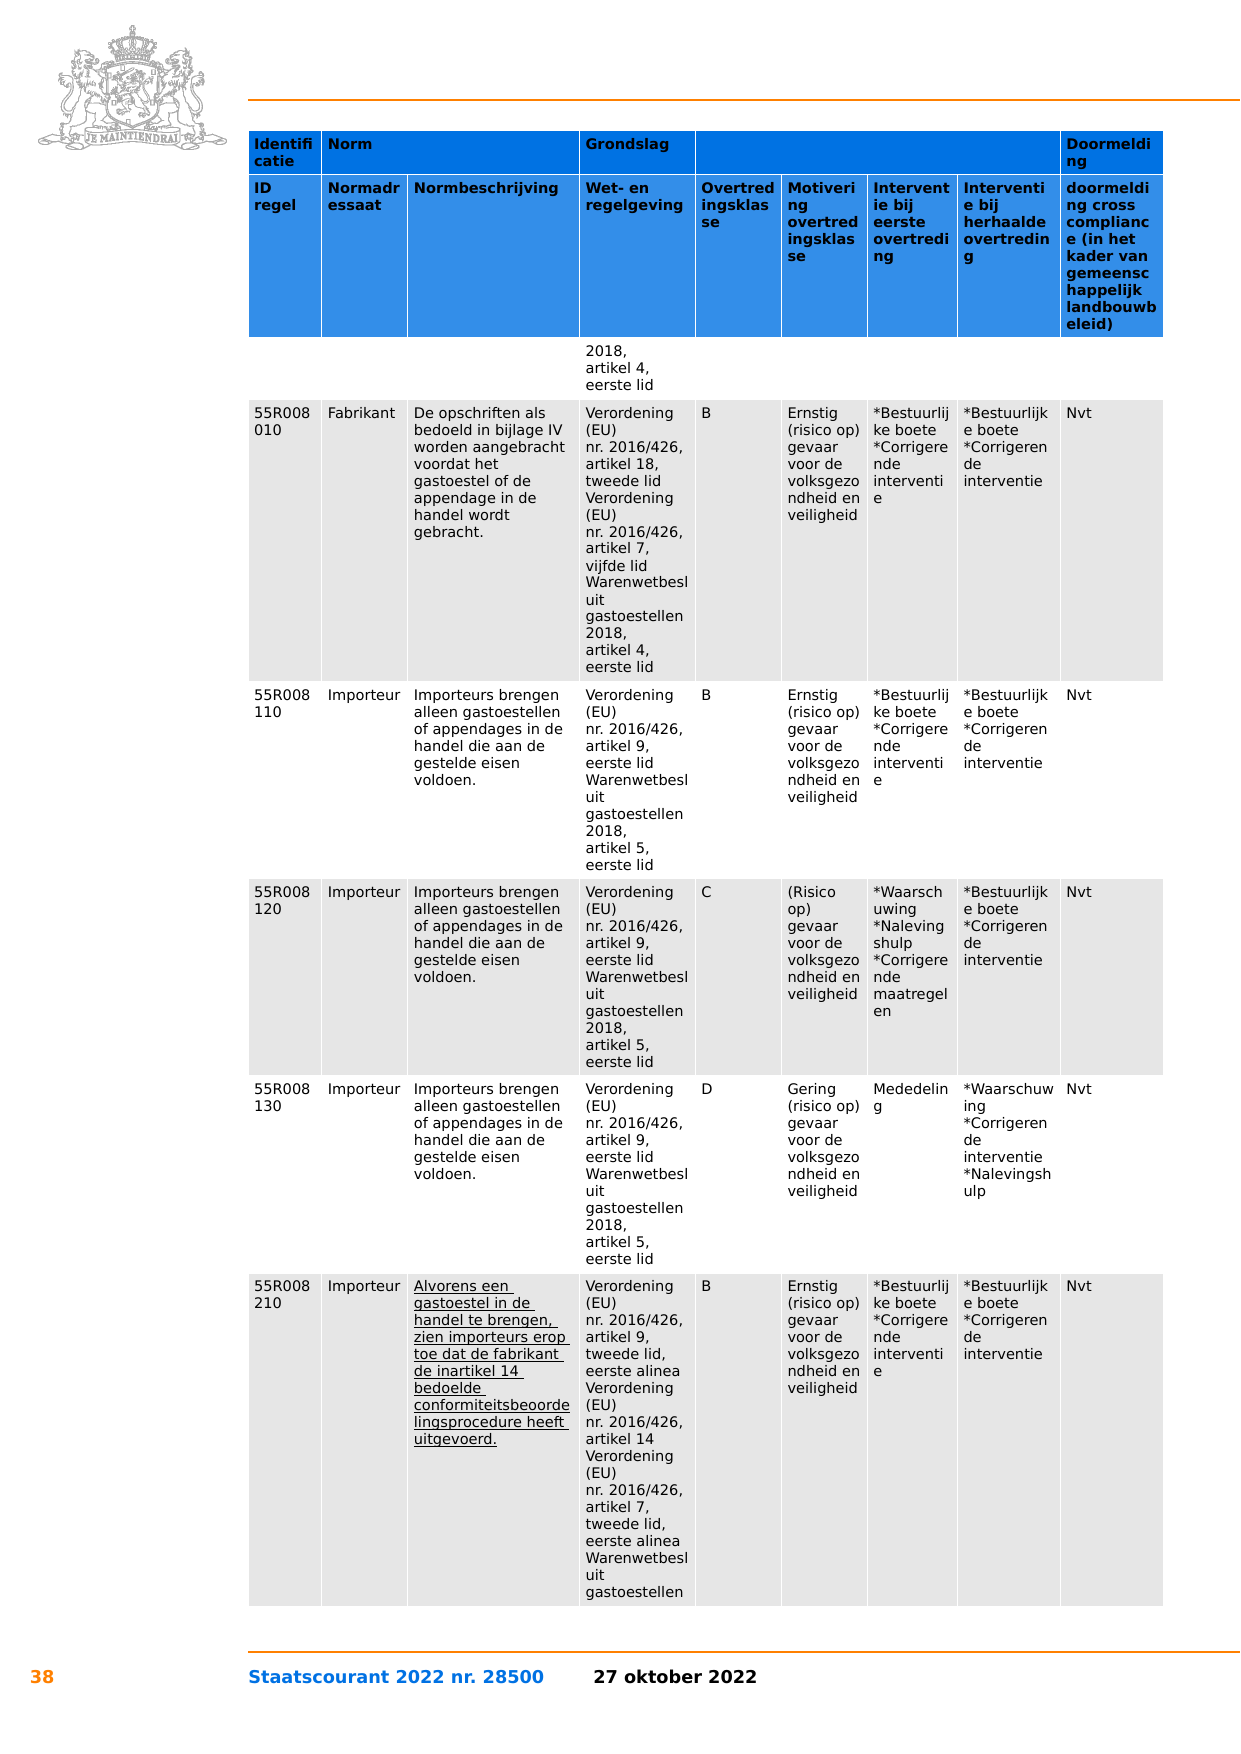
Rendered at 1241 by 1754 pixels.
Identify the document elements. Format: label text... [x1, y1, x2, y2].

table_cell Importeur [322, 879, 407, 1075]
table_cell 55R008130 [249, 1076, 321, 1272]
table_cell Interventie bij herhaalde overtreding [958, 175, 1060, 337]
table_cell Ernstig (risico op) gevaar voor de volksgezondheid en veiligheid [782, 1274, 867, 1606]
table_cell Importeurs brengen alleen gastoestellen of appendages in de handel die aan de gestelde eisen voldoen. [408, 1076, 579, 1272]
table_cell 55R008110 [249, 682, 321, 878]
picture [38, 25, 227, 150]
table_cell 2018, artikel 4, eerste lid [580, 339, 695, 399]
table_cell Nvt [1061, 879, 1163, 1075]
table_cell Gering (risico op) gevaar voor de volksgezondheid en veiligheid [782, 1076, 867, 1272]
table_cell Nvt [1061, 1274, 1163, 1606]
table_cell *Bestuurlijke boete *Corrigerende interventie [958, 682, 1060, 878]
table_cell [1061, 339, 1163, 399]
table_cell [322, 339, 407, 399]
table_cell Importeur [322, 1274, 407, 1606]
table_cell *Bestuurlijke boete *Corrigerende interventie [958, 400, 1060, 681]
table_cell 55R008010 [249, 400, 321, 681]
table_cell *Bestuurlijke boete *Corrigerende interventie [958, 879, 1060, 1075]
table_cell De opschriften als bedoeld in bijlage IV worden aangebracht voordat het gastoestel of de appendage in de handel wordt gebracht. [408, 400, 579, 681]
table_cell Overtredingsklasse [696, 175, 781, 337]
table_cell *Bestuurlijke boete *Corrigerende interventie [868, 1274, 957, 1606]
table_cell Interventie bij eerste overtreding [868, 175, 957, 337]
table_cell Importeur [322, 1076, 407, 1272]
table_cell [696, 339, 781, 399]
table_cell Verordening (EU) nr. 2016/426, artikel 18, tweede lid Verordening (EU) nr. 2016/426, artikel 7, vijfde lid Warenwetbesluit gastoestellen 2018, artikel 4, eerste lid [580, 400, 695, 681]
table_cell Importeur [322, 682, 407, 878]
table_header Norm [322, 131, 579, 174]
table_cell B [696, 682, 781, 878]
table_cell Importeurs brengen alleen gastoestellen of appendages in de handel die aan de gestelde eisen voldoen. [408, 682, 579, 878]
table_cell B [696, 400, 781, 681]
table_cell ID regel [249, 175, 321, 337]
table_cell Verordening (EU) nr. 2016/426, artikel 9, tweede lid, eerste alinea Verordening (EU) nr. 2016/426, artikel 14 Verordening (EU) nr. 2016/426, artikel 7, tweede lid, eerste alinea Warenwetbesluit gastoestellen [580, 1274, 695, 1606]
table_cell Importeurs brengen alleen gastoestellen of appendages in de handel die aan de gestelde eisen voldoen. [408, 879, 579, 1075]
table_cell Mededeling [868, 1076, 957, 1272]
table_cell Verordening (EU) nr. 2016/426, artikel 9, eerste lid Warenwetbesluit gastoestellen 2018, artikel 5, eerste lid [580, 879, 695, 1075]
table_cell [782, 339, 867, 399]
table_cell Fabrikant [322, 400, 407, 681]
table_cell C [696, 879, 781, 1075]
table_cell D [696, 1076, 781, 1272]
table_cell Wet- en regelgeving [580, 175, 695, 337]
table_cell [408, 339, 579, 399]
table_cell Motivering overtredingsklasse [782, 175, 867, 337]
table_cell Ernstig (risico op) gevaar voor de volksgezondheid en veiligheid [782, 682, 867, 878]
table_cell 55R008210 [249, 1274, 321, 1606]
table_cell [868, 339, 957, 399]
table_cell Verordening (EU) nr. 2016/426, artikel 9, eerste lid Warenwetbesluit gastoestellen 2018, artikel 5, eerste lid [580, 1076, 695, 1272]
table_cell B [696, 1274, 781, 1606]
table_cell *Bestuurlijke boete *Corrigerende interventie [868, 400, 957, 681]
table_cell Verordening (EU) nr. 2016/426, artikel 9, eerste lid Warenwetbesluit gastoestellen 2018, artikel 5, eerste lid [580, 682, 695, 878]
table_cell Nvt [1061, 682, 1163, 878]
table_cell doormelding cross compliance (in het kader van gemeenschappelijk landbouwbeleid) [1061, 175, 1163, 337]
table_header Doormelding [1061, 131, 1163, 174]
table_cell 55R008120 [249, 879, 321, 1075]
table_cell [249, 339, 321, 399]
table_cell *Waarschuwing *Corrigerende interventie *Nalevingshulp [958, 1076, 1060, 1272]
table_cell Nvt [1061, 400, 1163, 681]
table_cell *Waarschuwing *Nalevingshulp *Corrigerende maatregelen [868, 879, 957, 1075]
table_cell Normadressaat [322, 175, 407, 337]
table_header Identificatie [249, 131, 321, 174]
table_cell Alvorens een gastoestel in de handel te brengen, zien importeurs erop toe dat de fabrikant de inartikel 14 bedoelde conformiteitsbeoordelingsprocedure heeft uitgevoerd. [408, 1274, 579, 1606]
table_cell Ernstig (risico op) gevaar voor de volksgezondheid en veiligheid [782, 400, 867, 681]
table_cell *Bestuurlijke boete *Corrigerende interventie [958, 1274, 1060, 1606]
table_cell Nvt [1061, 1076, 1163, 1272]
table_cell (Risico op) gevaar voor de volksgezondheid en veiligheid [782, 879, 867, 1075]
table_cell [958, 339, 1060, 399]
table_header [696, 131, 1060, 174]
table_header Grondslag [580, 131, 695, 174]
table_cell Normbeschrijving [408, 175, 579, 337]
table_cell *Bestuurlijke boete *Corrigerende interventie [868, 682, 957, 878]
